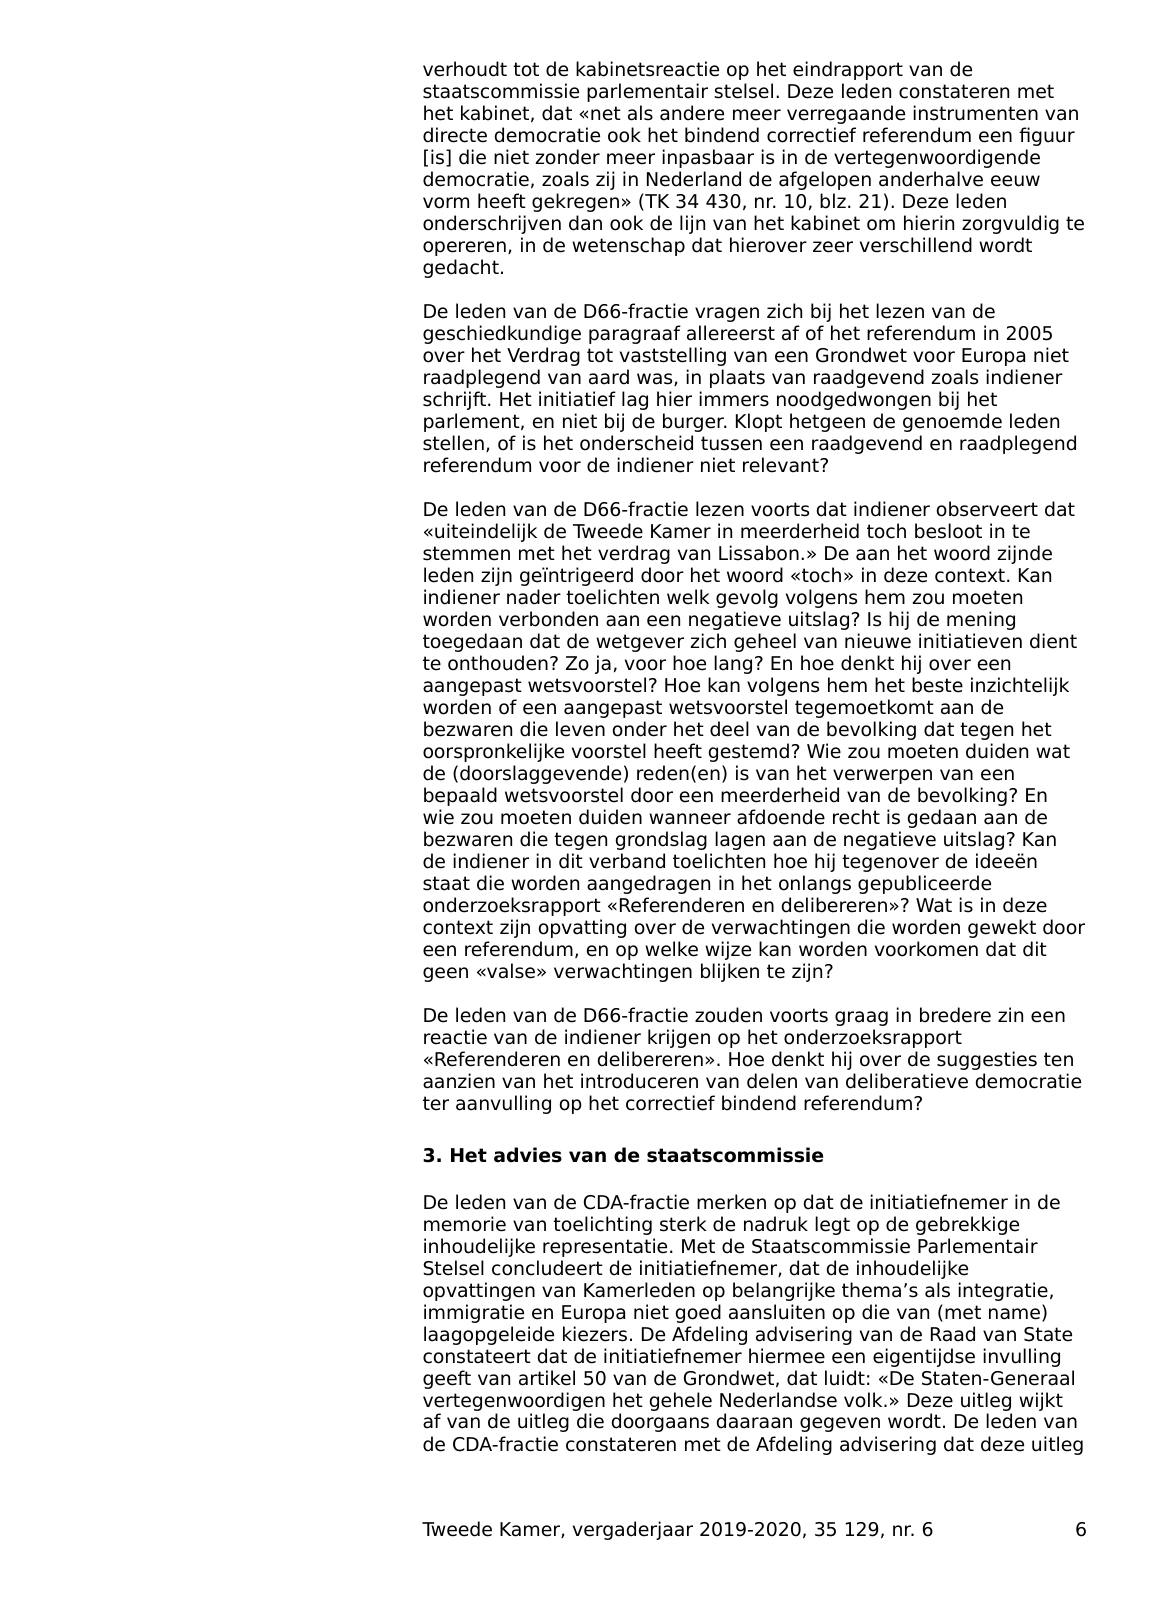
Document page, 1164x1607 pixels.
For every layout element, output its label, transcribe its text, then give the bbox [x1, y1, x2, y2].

text De leden van de CDA-fractie merken op dat de initiatiefnemer in de memorie van toelichting sterk de nadruk legt op de gebrekkige inhoudelijke representatie. Met de Staatscommissie Parlementair Stelsel concludeert de initiatiefnemer, dat de inhoudelijke opvattingen van Kamerleden op belangrijke thema’s als integratie, immigratie en Europa niet goed aansluiten op die van (met name) laagopgeleide kiezers. De Afdeling advisering van de Raad van State constateert dat de initiatiefnemer hiermee een eigentijdse invulling geeft van artikel 50 van de Grondwet, dat luidt: «De Staten-Generaal vertegenwoordigen het gehele Nederlandse volk.» Deze uitleg wijkt af van de uitleg die doorgaans daaraan gegeven wordt. De leden van de CDA-fractie constateren met de Afdeling advisering dat deze uitleg [422, 1192, 1087, 1455]
text De leden van de D66-fractie lezen voorts dat indiener observeert dat «uiteindelijk de Tweede Kamer in meerderheid toch besloot in te stemmen met het verdrag van Lissabon.» De aan het woord zijnde leden zijn geïntrigeerd door het woord «toch» in deze context. Kan indiener nader toelichten welk gevolg volgens hem zou moeten worden verbonden aan een negatieve uitslag? Is hij de mening toegedaan dat de wetgever zich geheel van nieuwe initiatieven dient te onthouden? Zo ja, voor hoe lang? En hoe denkt hij over een aangepast wetsvoorstel? Hoe kan volgens hem het beste inzichtelijk worden of een aangepast wetsvoorstel tegemoetkomt aan de bezwaren die leven onder het deel van de bevolking dat tegen het oorspronkelijke voorstel heeft gestemd? Wie zou moeten duiden wat de (doorslaggevende) reden(en) is van het verwerpen van een bepaald wetsvoorstel door een meerderheid van de bevolking? En wie zou moeten duiden wanneer afdoende recht is gedaan aan de bezwaren die tegen grondslag lagen aan de negatieve uitslag? Kan de indiener in dit verband toelichten hoe hij tegenover de ideeën staat die worden aangedragen in het onlangs gepubliceerde onderzoeksrapport «Referenderen en delibereren»? Wat is in deze context zijn opvatting over de verwachtingen die worden gewekt door een referendum, en op welke wijze kan worden voorkomen dat dit geen «valse» verwachtingen blijken te zijn? [422, 499, 1087, 983]
text De leden van de D66-fractie zouden voorts graag in bredere zin een reactie van de indiener krijgen op het onderzoeksrapport «Referenderen en delibereren». Hoe denkt hij over de suggesties ten aanzien van het introduceren van delen van deliberatieve democratie ter aanvulling op het correctief bindend referendum? [422, 1005, 1087, 1115]
text De leden van de D66-fractie vragen zich bij het lezen van de geschiedkundige paragraaf allereerst af of het referendum in 2005 over het Verdrag tot vaststelling van een Grondwet voor Europa niet raadplegend van aard was, in plaats van raadgevend zoals indiener schrijft. Het initiatief lag hier immers noodgedwongen bij het parlement, en niet bij de burger. Klopt hetgeen de genoemde leden stellen, of is het onderscheid tussen een raadgevend en raadplegend referendum voor de indiener niet relevant? [422, 301, 1087, 477]
subtitle 3. Het advies van de staatscommissie [422, 1145, 1087, 1167]
text verhoudt tot de kabinetsreactie op het eindrapport van de staatscommissie parlementair stelsel. Deze leden constateren met het kabinet, dat «net als andere meer verregaande instrumenten van directe democratie ook het bindend correctief referendum een figuur [is] die niet zonder meer inpasbaar is in de vertegenwoordigende democratie, zoals zij in Nederland de afgelopen anderhalve eeuw vorm heeft gekregen» (TK 34 430, nr. 10, blz. 21). Deze leden onderschrijven dan ook de lijn van het kabinet om hierin zorgvuldig te opereren, in de wetenschap dat hierover zeer verschillend wordt gedacht. [422, 59, 1087, 279]
